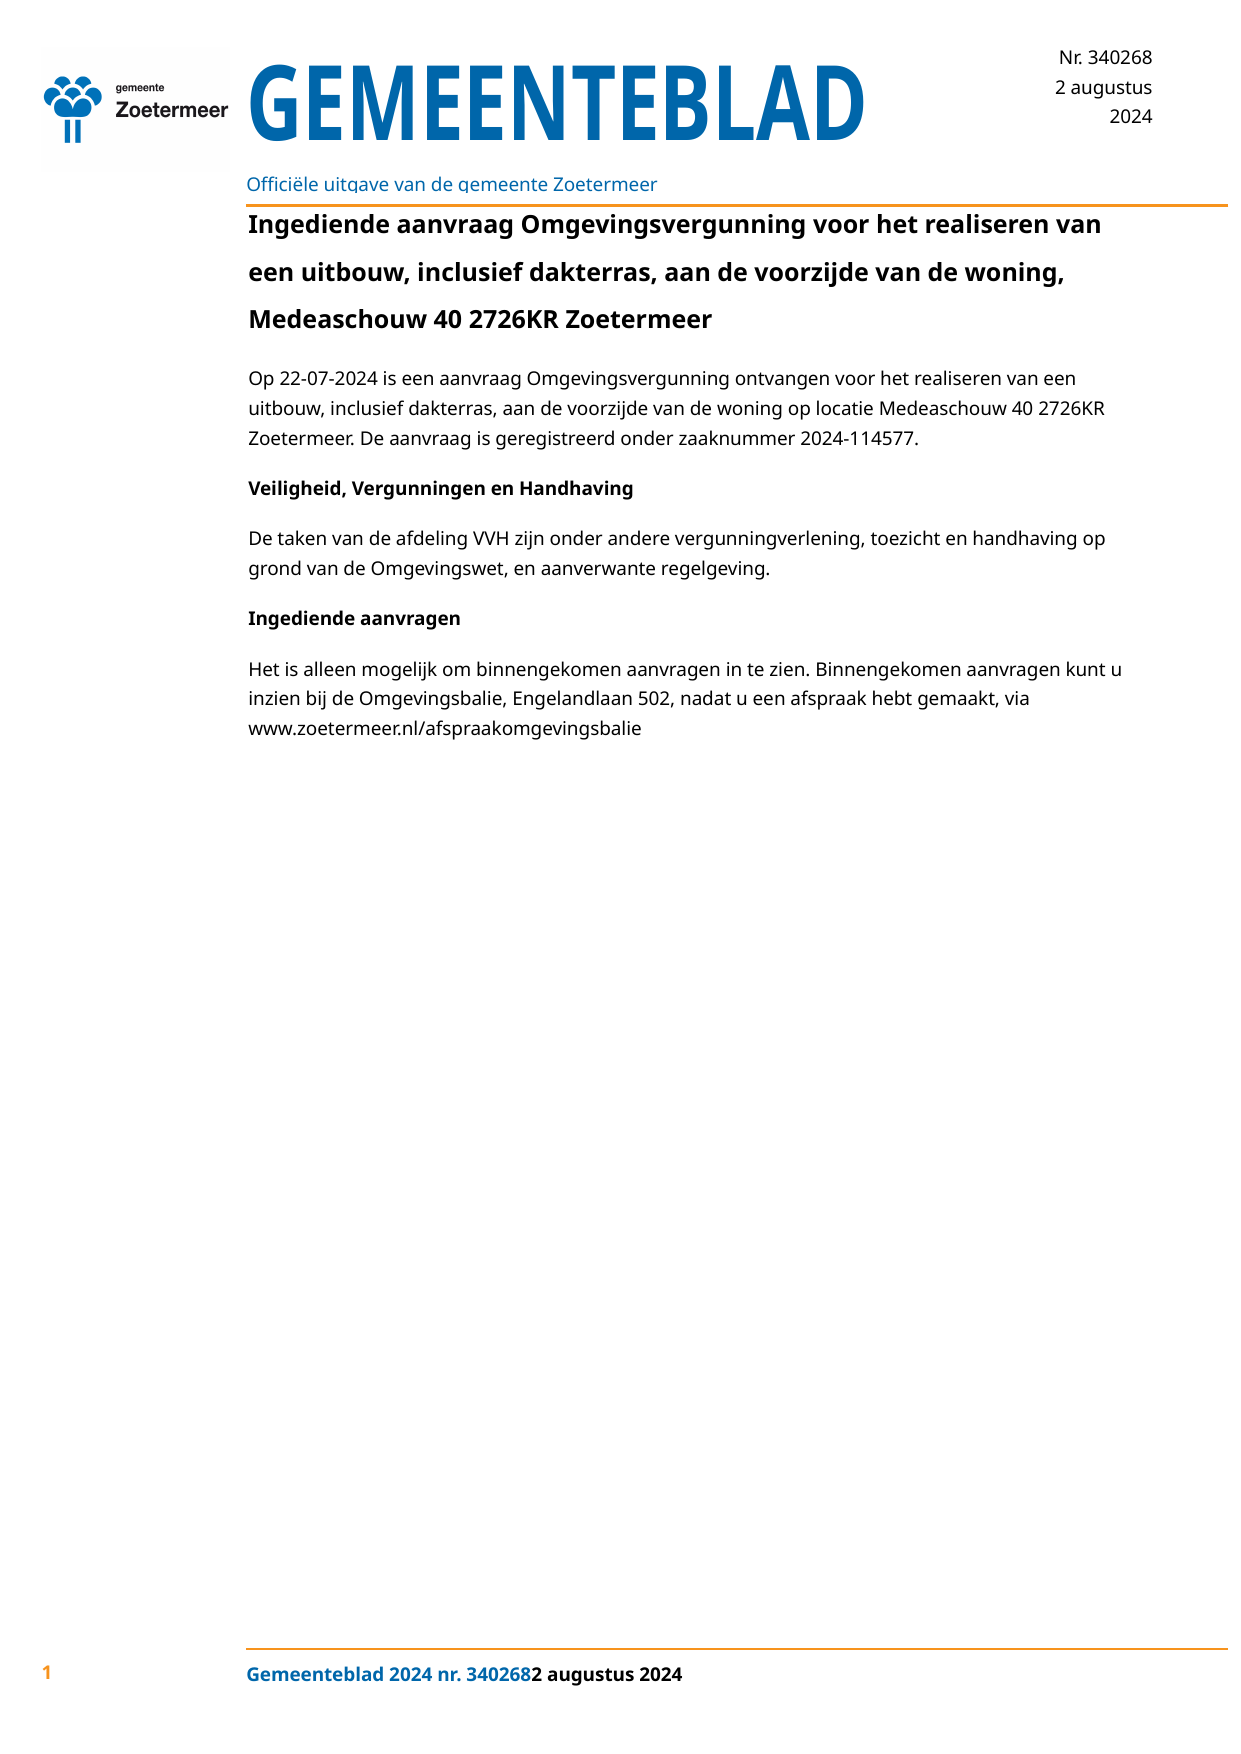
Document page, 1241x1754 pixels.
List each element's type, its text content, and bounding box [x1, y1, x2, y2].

text Ingediende aanvraag Omgevingsvergunning voor het realiseren van een uitbouw, inclusief dakterras, aan de voorzijde van de woning, Medeaschouw 40 2726KR Zoetermeer [248, 207, 1152, 336]
text Het is alleen mogelijk om binnengekomen aanvragen in te zien. Binnengekomen aanvragen kunt u inzien bij de Omgevingsbalie, Engelandlaan 502, nadat u een afspraak hebt gemaakt, via www.zoetermeer.nl/afspraakomgevingsbalie [248, 656, 1152, 741]
text De taken van de afdeling VVH zijn onder andere vergunningverlening, toezicht en handhaving op grond van de Omgevingswet, en aanverwante regelgeving. [248, 526, 1152, 581]
text Op 22-07-2024 is een aanvraag Omgevingsvergunning ontvangen voor het realiseren van een uitbouw, inclusief dakterras, aan de voorzijde van de woning op locatie Medeaschouw 40 2726KR Zoetermeer. De aanvraag is geregistreerd onder zaaknummer 2024-114577. [248, 366, 1152, 450]
text Ingediende aanvragen [248, 606, 1152, 631]
text Veiligheid, Vergunningen en Handhaving [248, 475, 1152, 501]
picture [41, 47, 231, 172]
